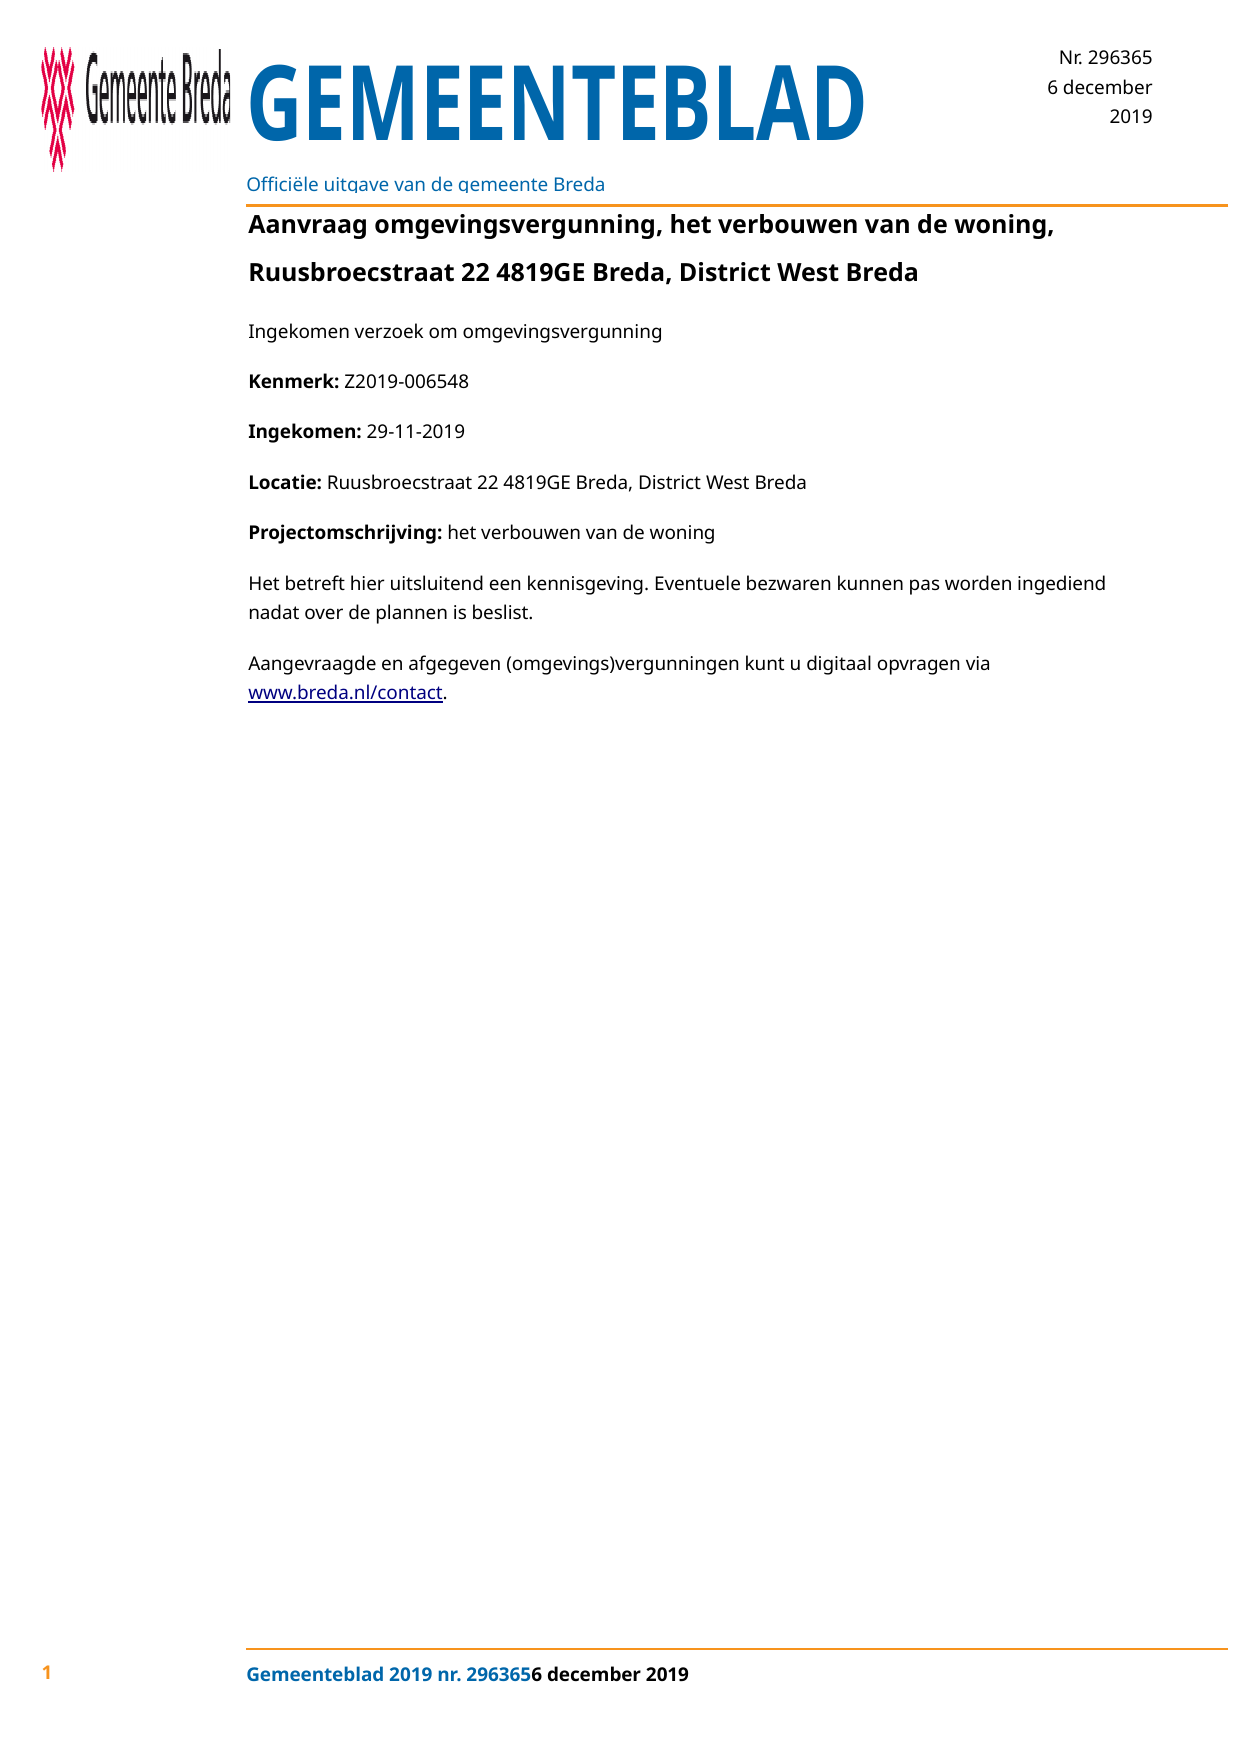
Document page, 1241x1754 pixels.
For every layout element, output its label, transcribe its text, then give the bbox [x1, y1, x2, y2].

text Projectomschrijving: het verbouwen van de woning [248, 519, 1152, 545]
text Aanvraag omgevingsvergunning, het verbouwen van de woning, Ruusbroecstraat 22 4819GE Breda, District West Breda [248, 207, 1152, 288]
text Locatie: Ruusbroecstraat 22 4819GE Breda, District West Breda [248, 469, 1152, 495]
text Het betreft hier uitsluitend een kennisgeving. Eventuele bezwaren kunnen pas worden ingediend nadat over de plannen is beslist. [248, 570, 1152, 625]
text Ingekomen verzoek om omgevingsvergunning [248, 318, 1152, 344]
text Kenmerk: Z2019-006548 [248, 368, 1152, 394]
text Ingekomen: 29-11-2019 [248, 419, 1152, 444]
picture [41, 47, 231, 172]
text Aangevraagde en afgegeven (omgevings)vergunningen kunt u digitaal opvragen via www.breda.nl/contact. [248, 650, 1152, 705]
